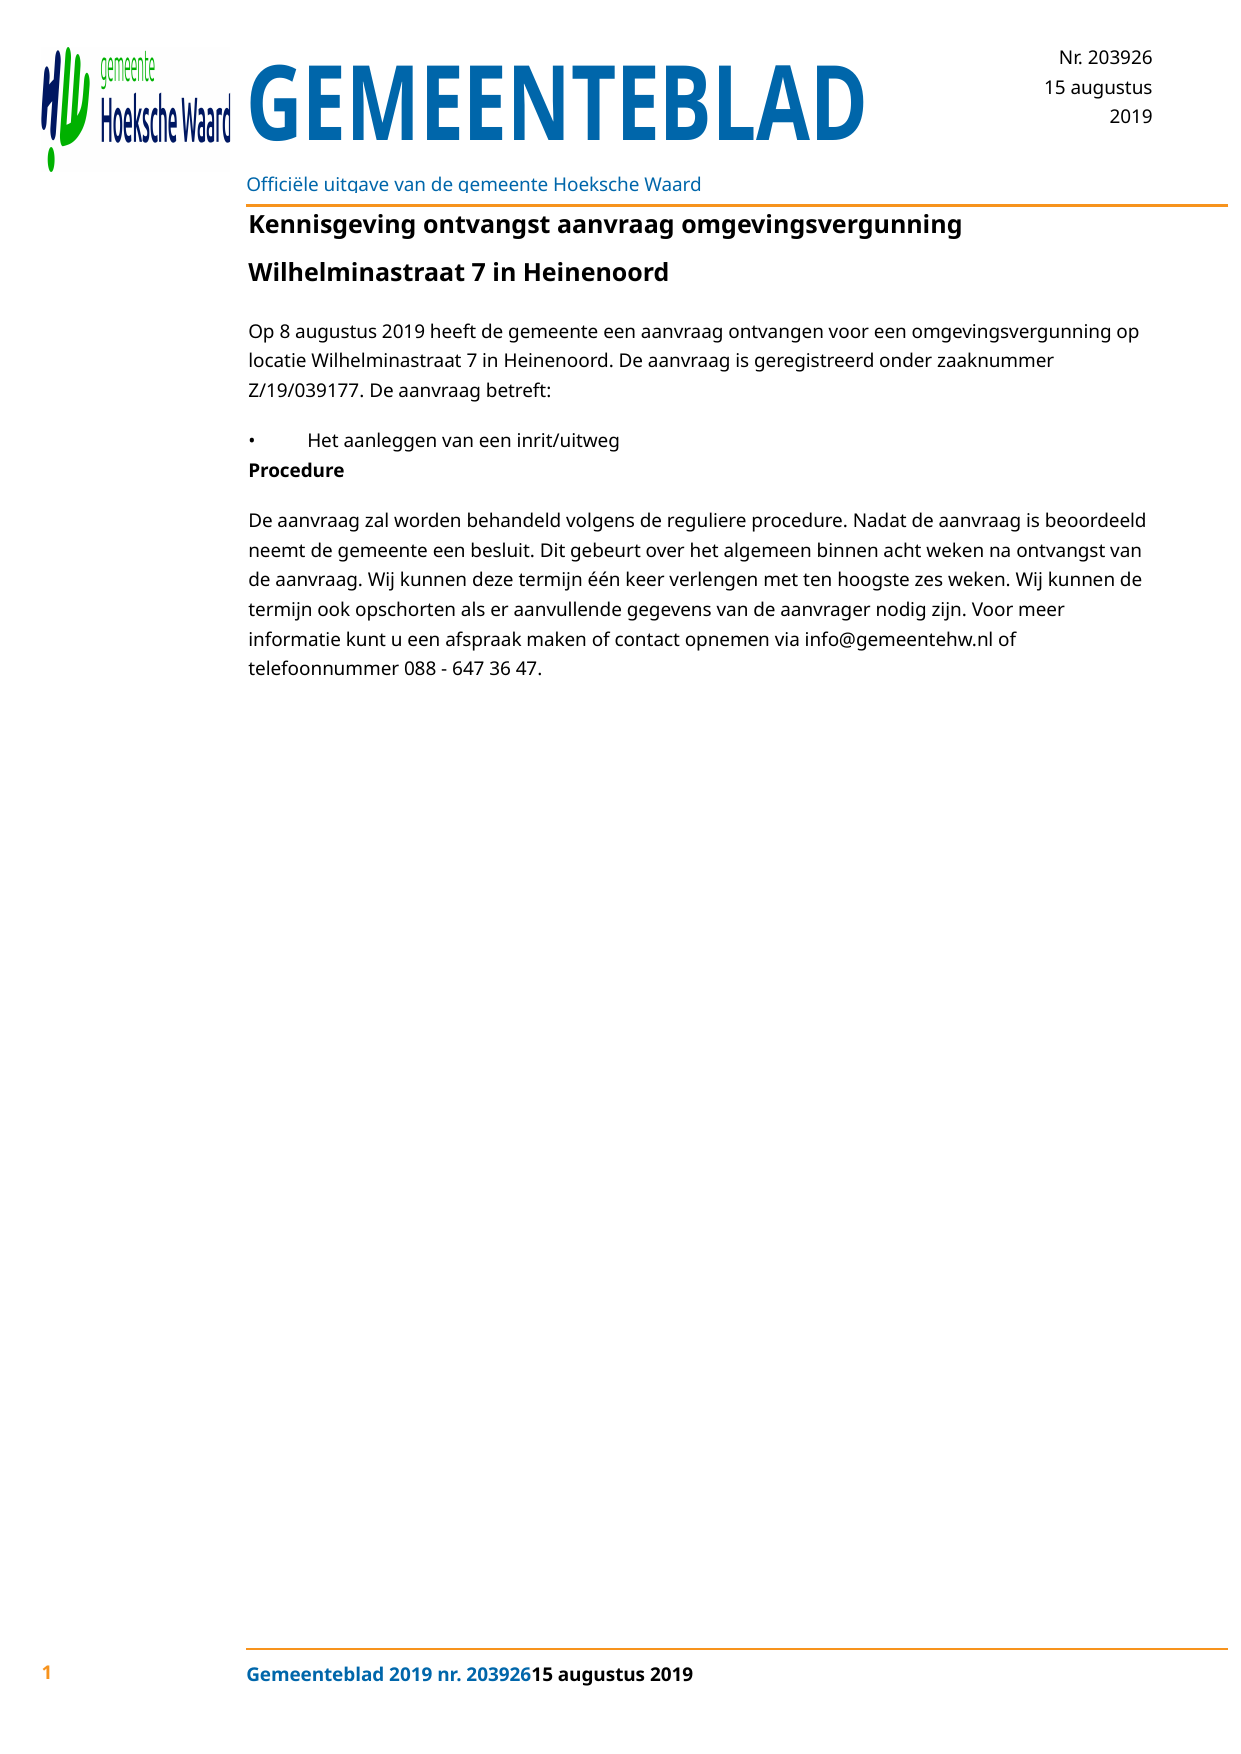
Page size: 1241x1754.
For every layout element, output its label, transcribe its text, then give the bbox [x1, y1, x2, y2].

text Kennisgeving ontvangst aanvraag omgevingsvergunning Wilhelminastraat 7 in Heinenoord [248, 207, 1152, 288]
picture [41, 47, 231, 172]
text Procedure [248, 457, 1152, 483]
text Op 8 augustus 2019 heeft de gemeente een aanvraag ontvangen voor een omgevingsvergunning op locatie Wilhelminastraat 7 in Heinenoord. De aanvraag is geregistreerd onder zaaknummer Z/19/039177. De aanvraag betreft: [248, 318, 1152, 403]
list Het aanleggen van een inrit/uitweg [248, 427, 1152, 453]
text De aanvraag zal worden behandeld volgens de reguliere procedure. Nadat de aanvraag is beoordeeld neemt de gemeente een besluit. Dit gebeurt over het algemeen binnen acht weken na ontvangst van de aanvraag. Wij kunnen deze termijn één keer verlengen met ten hoogste zes weken. Wij kunnen de termijn ook opschorten als er aanvullende gegevens van de aanvrager nodig zijn. Voor meer informatie kunt u een afspraak maken of contact opnemen via info@gemeentehw.nl of telefoonnummer 088 - 647 36 47. [248, 507, 1152, 681]
